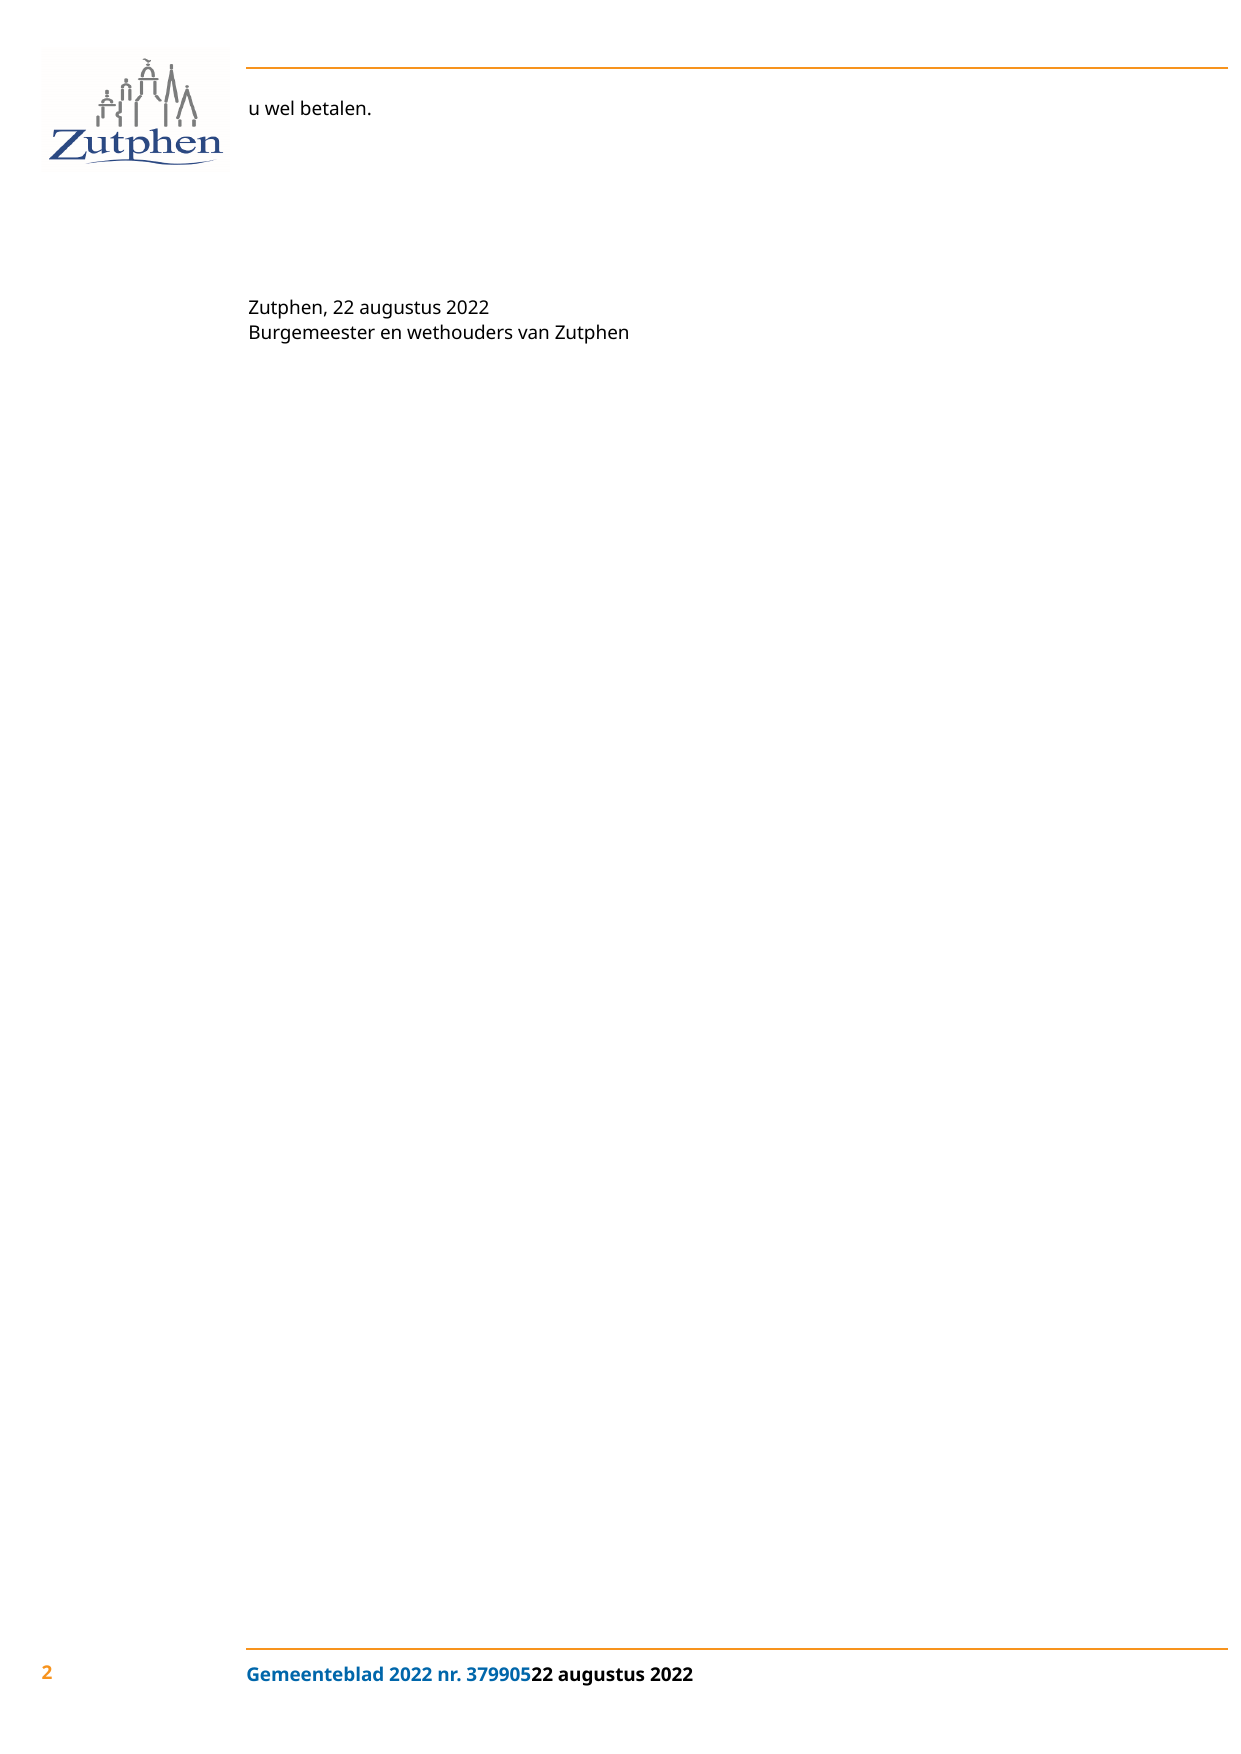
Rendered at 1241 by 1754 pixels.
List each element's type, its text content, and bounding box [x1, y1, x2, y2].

text u wel betalen. [248, 95, 1152, 121]
text Zutphen, 22 augustus 2022 [248, 294, 1152, 319]
picture [41, 47, 231, 172]
text Burgemeester en wethouders van Zutphen [248, 319, 1152, 345]
